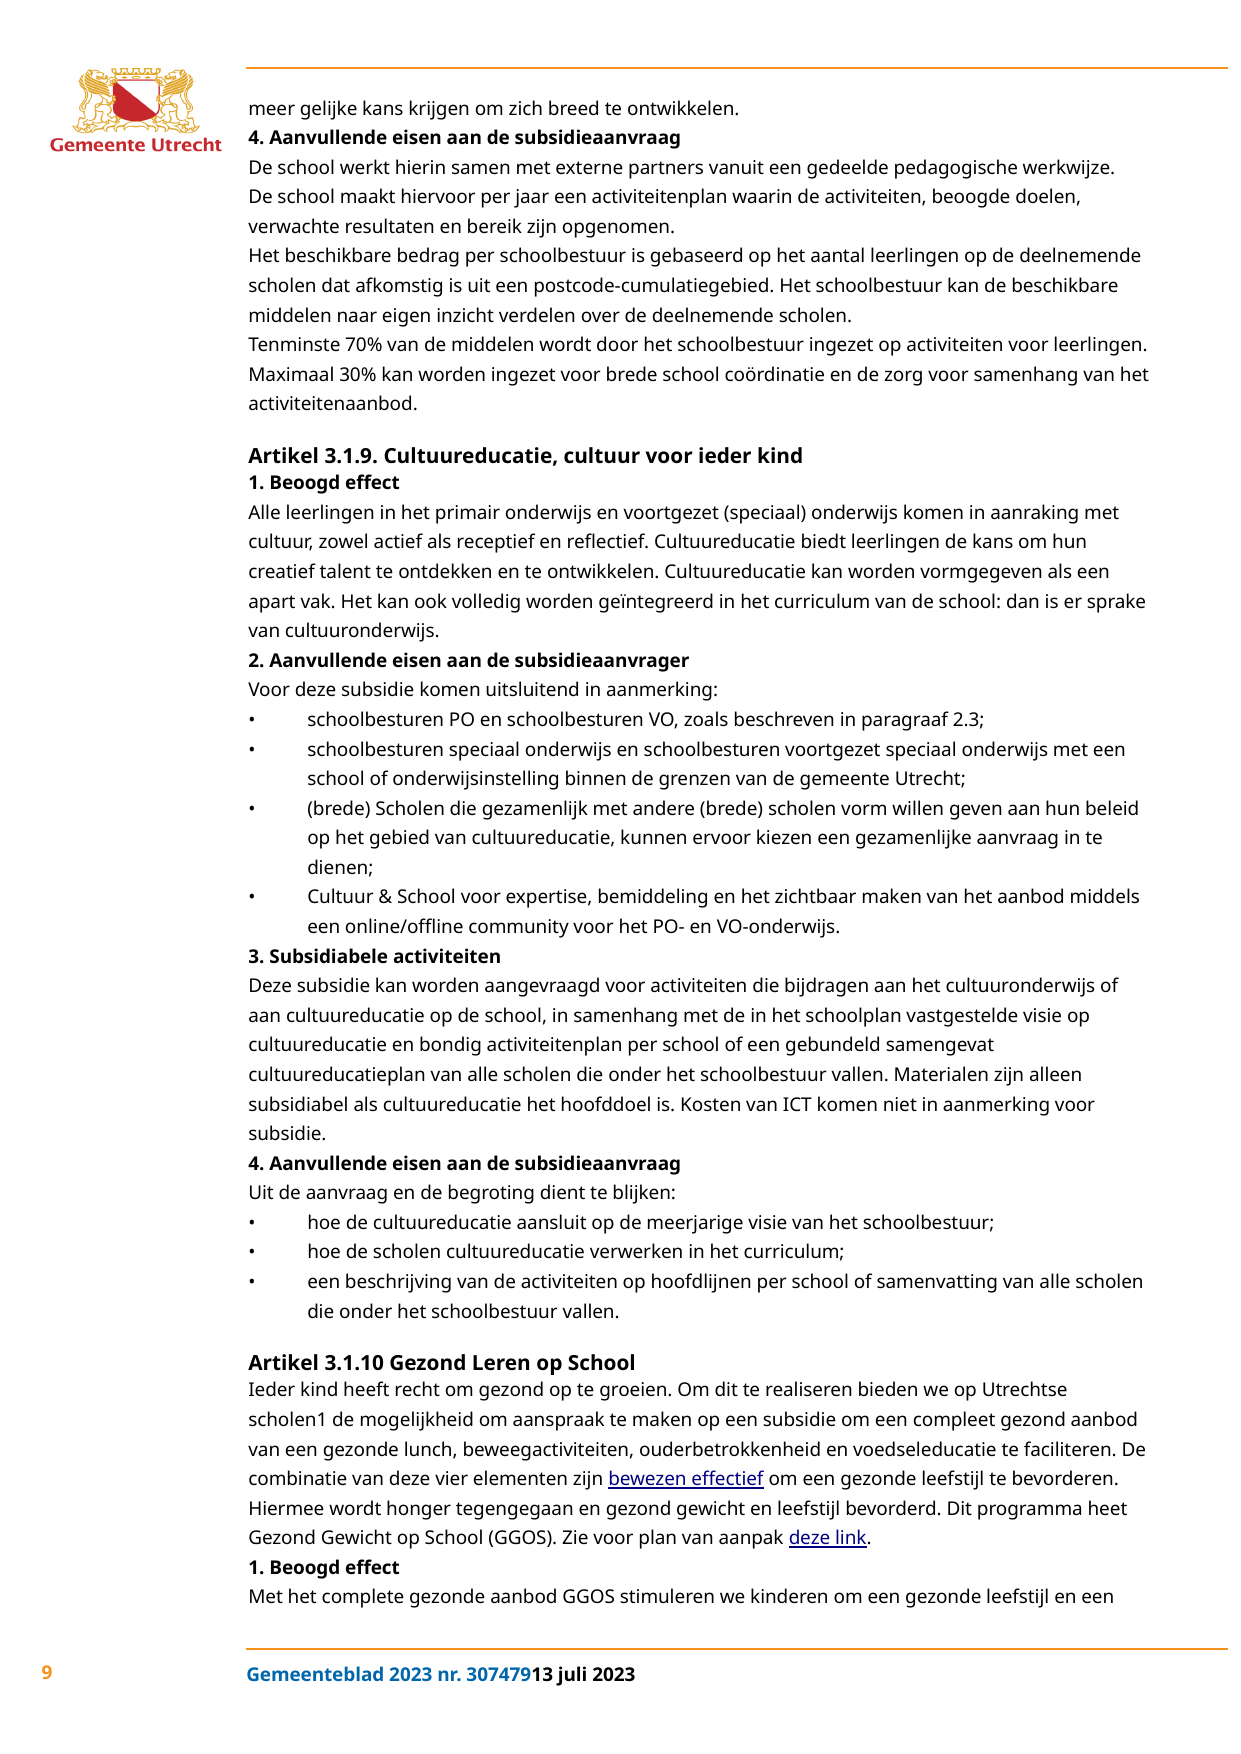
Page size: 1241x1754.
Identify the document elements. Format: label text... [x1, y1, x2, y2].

list een beschrijving van de activiteiten op hoofdlijnen per school of samenvatting van alle scholen die onder het schoolbestuur vallen. [248, 1268, 1152, 1323]
list hoe de scholen cultuureducatie verwerken in het curriculum; [248, 1239, 1152, 1264]
text 1. Beoogd effect [248, 469, 1152, 495]
text Artikel 3.1.9. Cultuureducatie, cultuur voor ieder kind [248, 441, 1152, 469]
text Tenminste 70% van de middelen wordt door het schoolbestuur ingezet op activiteiten voor leerlingen. Maximaal 30% kan worden ingezet voor brede school coördinatie en de zorg voor samenhang van het activiteitenaanbod. [248, 331, 1152, 416]
picture [41, 47, 231, 172]
list schoolbesturen speciaal onderwijs en schoolbesturen voortgezet speciaal onderwijs met een school of onderwijsinstelling binnen de grenzen van de gemeente Utrecht; [248, 736, 1152, 791]
text De school werkt hierin samen met externe partners vanuit een gedeelde pedagogische werkwijze. [248, 154, 1152, 180]
text Deze subsidie kan worden aangevraagd voor activiteiten die bijdragen aan het cultuuronderwijs of aan cultuureducatie op de school, in samenhang met de in het schoolplan vastgestelde visie op cultuureducatie en bondig activiteitenplan per school of een gebundeld samengevat cultuureducatieplan van alle scholen die onder het schoolbestuur vallen. Materialen zijn alleen subsidiabel als cultuureducatie het hoofddoel is. Kosten van ICT komen niet in aanmerking voor subsidie. [248, 972, 1152, 1146]
text 4. Aanvullende eisen aan de subsidieaanvraag [248, 124, 1152, 150]
list schoolbesturen PO en schoolbesturen VO, zoals beschreven in paragraaf 2.3; [248, 706, 1152, 732]
text Met het complete gezonde aanbod GGOS stimuleren we kinderen om een gezonde leefstijl en een [248, 1584, 1152, 1609]
text De school maakt hiervoor per jaar een activiteitenplan waarin de activiteiten, beoogde doelen, verwachte resultaten en bereik zijn opgenomen. [248, 183, 1152, 239]
text 2. Aanvullende eisen aan de subsidieaanvrager [248, 647, 1152, 673]
text meer gelijke kans krijgen om zich breed te ontwikkelen. [248, 95, 1152, 121]
text Voor deze subsidie komen uitsluitend in aanmerking: [248, 677, 1152, 702]
list (brede) Scholen die gezamenlijk met andere (brede) scholen vorm willen geven aan hun beleid op het gebied van cultuureducatie, kunnen ervoor kiezen een gezamenlijke aanvraag in te dienen; [248, 795, 1152, 880]
text 4. Aanvullende eisen aan de subsidieaanvraag [248, 1150, 1152, 1176]
list hoe de cultuureducatie aansluit op de meerjarige visie van het schoolbestuur; [248, 1209, 1152, 1235]
text 1. Beoogd effect [248, 1554, 1152, 1580]
text 3. Subsidiabele activiteiten [248, 943, 1152, 968]
text Uit de aanvraag en de begroting dient te blijken: [248, 1179, 1152, 1205]
text Alle leerlingen in het primair onderwijs en voortgezet (speciaal) onderwijs komen in aanraking met cultuur, zowel actief als receptief en reflectief. Cultuureducatie biedt leerlingen de kans om hun creatief talent te ontdekken en te ontwikkelen. Cultuureducatie kan worden vormgegeven als een apart vak. Het kan ook volledig worden geïntegreerd in het curriculum van de school: dan is er sprake van cultuuronderwijs. [248, 499, 1152, 643]
text Het beschikbare bedrag per schoolbestuur is gebaseerd op het aantal leerlingen op de deelnemende scholen dat afkomstig is uit een postcode-cumulatiegebied. Het schoolbestuur kan de beschikbare middelen naar eigen inzicht verdelen over de deelnemende scholen. [248, 243, 1152, 328]
text Artikel 3.1.10 Gezond Leren op School [248, 1348, 1152, 1377]
list Cultuur & School voor expertise, bemiddeling en het zichtbaar maken van het aanbod middels een online/offline community voor het PO- en VO-onderwijs. [248, 884, 1152, 939]
text Ieder kind heeft recht om gezond op te groeien. Om dit te realiseren bieden we op Utrechtse scholen1 de mogelijkheid om aanspraak te maken op een subsidie om een compleet gezond aanbod van een gezonde lunch, beweegactiviteiten, ouderbetrokkenheid en voedseleducatie te faciliteren. De combinatie van deze vier elementen zijn bewezen effectief om een gezonde leefstijl te bevorderen. Hiermee wordt honger tegengegaan en gezond gewicht en leefstijl bevorderd. Dit programma heet Gezond Gewicht op School (GGOS). Zie voor plan van aanpak deze link. [248, 1377, 1152, 1550]
